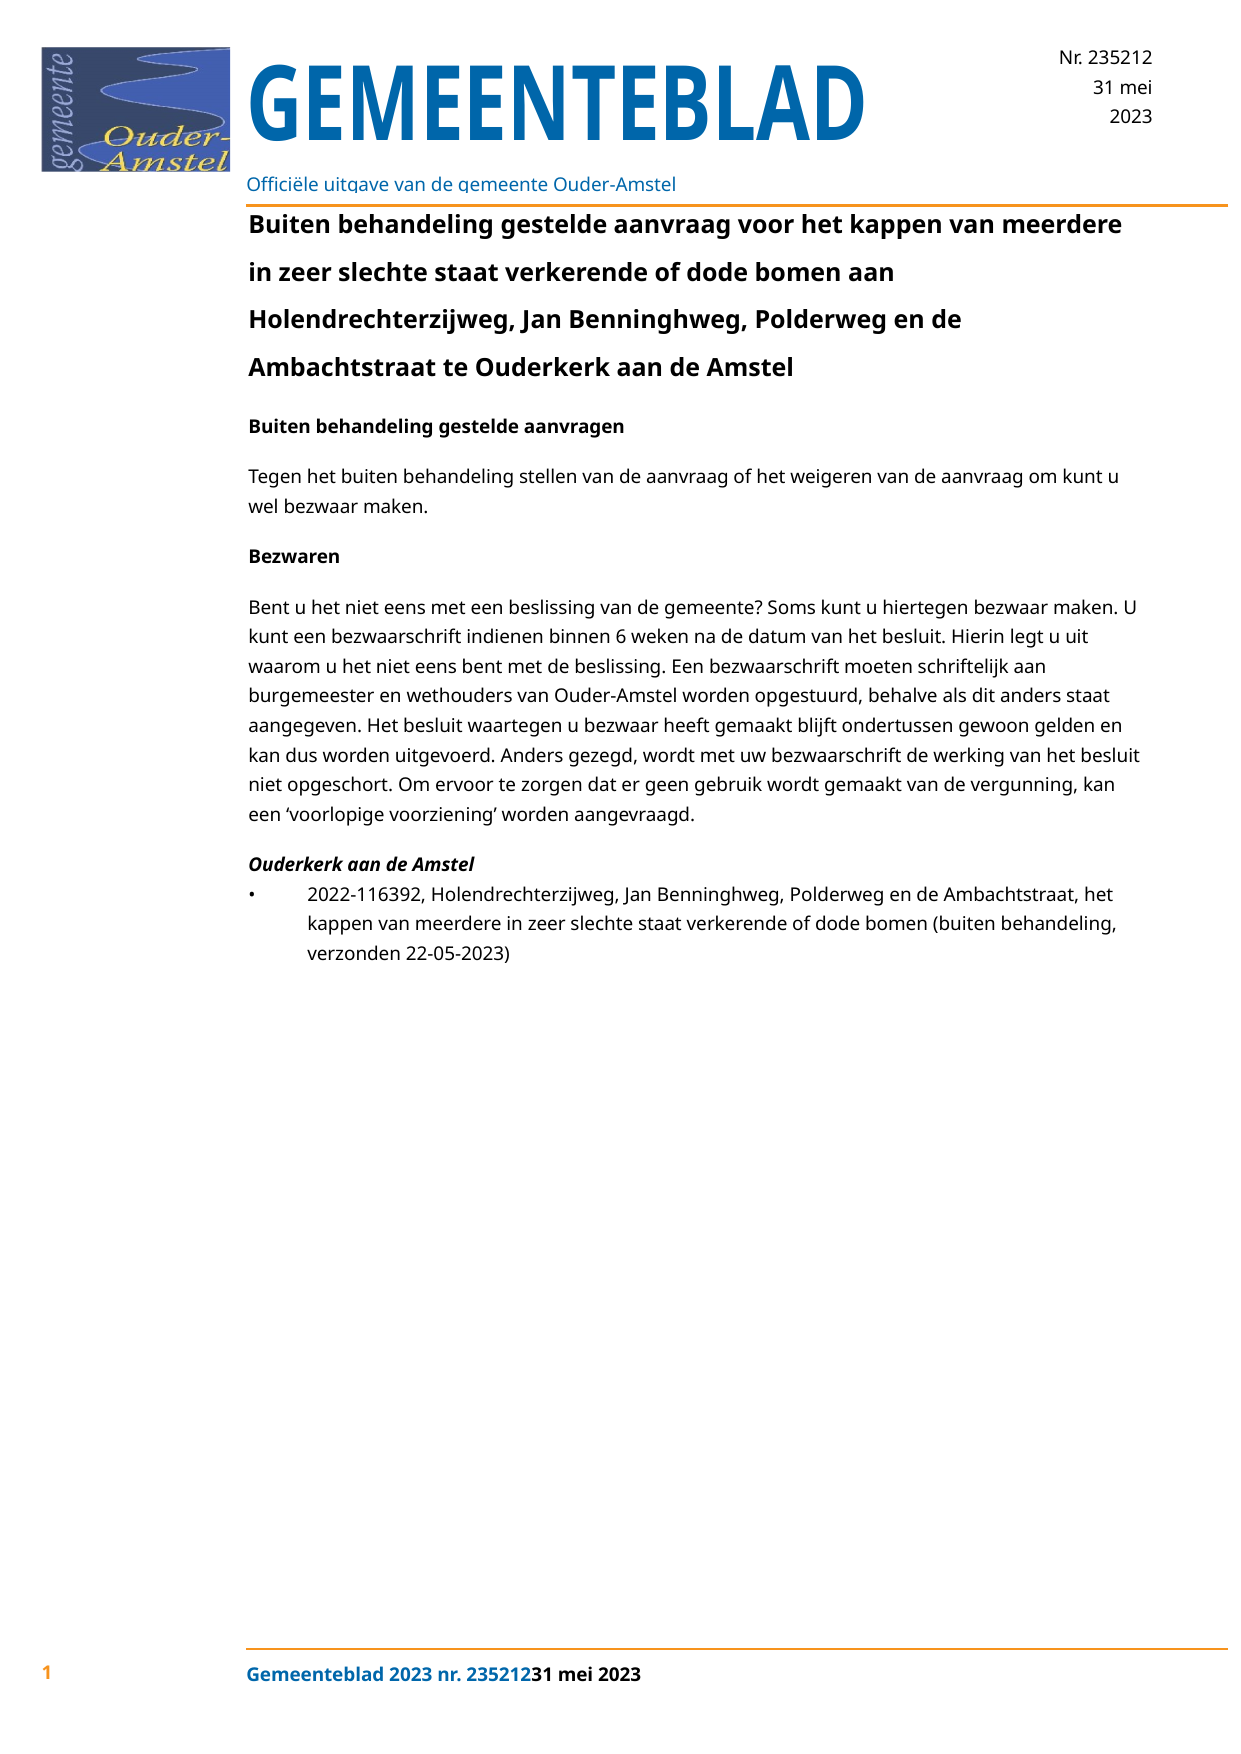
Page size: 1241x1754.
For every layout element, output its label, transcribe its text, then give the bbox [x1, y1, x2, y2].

list 2022-116392, Holendrechterzijweg, Jan Benninghweg, Polderweg en de Ambachtstraat, het kappen van meerdere in zeer slechte staat verkerende of dode bomen (buiten behandeling, verzonden 22-05-2023) [248, 881, 1152, 966]
picture [41, 47, 231, 172]
text Buiten behandeling gestelde aanvraag voor het kappen van meerdere in zeer slechte staat verkerende of dode bomen aan Holendrechterzijweg, Jan Benninghweg, Polderweg en de Ambachtstraat te Ouderkerk aan de Amstel [248, 207, 1152, 384]
text Ouderkerk aan de Amstel [248, 851, 1152, 877]
text Bezwaren [248, 543, 1152, 569]
text Bent u het niet eens met een beslissing van de gemeente? Soms kunt u hiertegen bezwaar maken. U kunt een bezwaarschrift indienen binnen 6 weken na de datum van het besluit. Hierin legt u uit waarom u het niet eens bent met de beslissing. Een bezwaarschrift moeten schriftelijk aan burgemeester en wethouders van Ouder-Amstel worden opgestuurd, behalve als dit anders staat aangegeven. Het besluit waartegen u bezwaar heeft gemaakt blijft ondertussen gewoon gelden en kan dus worden uitgevoerd. Anders gezegd, wordt met uw bezwaarschrift de werking van het besluit niet opgeschort. Om ervoor te zorgen dat er geen gebruik wordt gemaakt van de vergunning, kan een ‘voorlopige voorziening’ worden aangevraagd. [248, 594, 1152, 827]
text Tegen het buiten behandeling stellen van de aanvraag of het weigeren van de aanvraag om kunt u wel bezwaar maken. [248, 463, 1152, 519]
text Buiten behandeling gestelde aanvragen [248, 413, 1152, 439]
